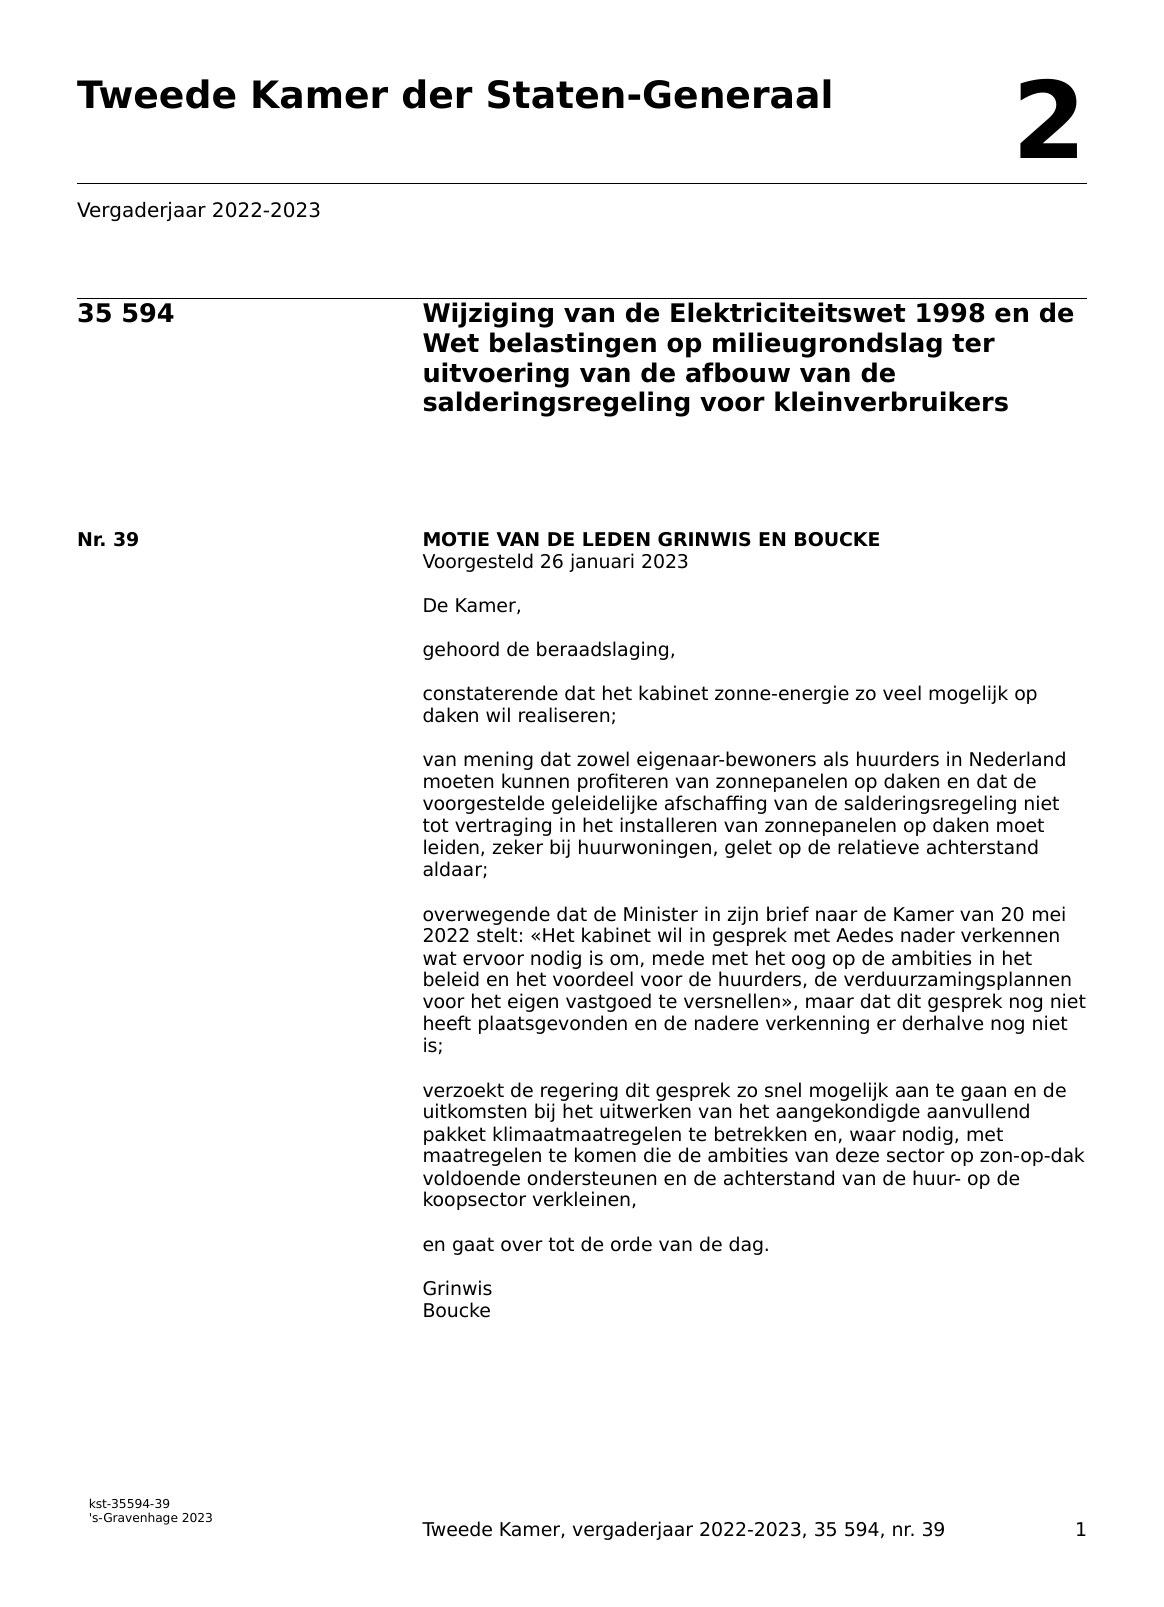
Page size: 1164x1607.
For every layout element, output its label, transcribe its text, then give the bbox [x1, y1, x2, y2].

text Voorgesteld 26 januari 2023 [422, 551, 1087, 573]
table_header 2 [886, 59, 1087, 183]
text overwegende dat de Minister in zijn brief naar de Kamer van 20 mei 2022 stelt: «Het kabinet wil in gesprek met Aedes nader verkennen wat ervoor nodig is om, mede met het oog op de ambities in het beleid en het voordeel voor de huurders, de verduurzamingsplannen voor het eigen vastgoed te versnellen», maar dat dit gesprek nog niet heeft plaatsgevonden en de nadere verkenning er derhalve nog niet is; [422, 903, 1087, 1057]
subtitle Nr. 39 MOTIE VAN DE LEDEN GRINWIS EN BOUCKE [77, 529, 1087, 551]
table_header Tweede Kamer der Staten-Generaal [77, 59, 886, 183]
text 's-Gravenhage 2023 [88, 1511, 323, 1525]
subtitle 35 594 Wijziging van de Elektriciteitswet 1998 en de Wet belastingen op milieugrondslag ter uitvoering van de afbouw van de salderingsregeling voor kleinverbruikers [77, 299, 1087, 418]
text van mening dat zowel eigenaar-bewoners als huurders in Nederland moeten kunnen profiteren van zonnepanelen op daken en dat de voorgestelde geleidelijke afschaffing van de salderingsregeling niet tot vertraging in het installeren van zonnepanelen op daken moet leiden, zeker bij huurwoningen, gelet op de relatieve achterstand aldaar; [422, 749, 1087, 881]
text kst-35594-39 [88, 1497, 323, 1511]
table_cell Vergaderjaar 2022-2023 [77, 184, 1087, 298]
text De Kamer, [422, 595, 1087, 617]
text Boucke [422, 1300, 1087, 1322]
text en gaat over tot de orde van de dag. [422, 1233, 1087, 1256]
text verzoekt de regering dit gesprek zo snel mogelijk aan te gaan en de uitkomsten bij het uitwerken van het aangekondigde aanvullend pakket klimaatmaatregelen te betrekken en, waar nodig, met maatregelen te komen die de ambities van deze sector op zon-op-dak voldoende ondersteunen en de achterstand van de huur- op de koopsector verkleinen, [422, 1079, 1087, 1211]
text Grinwis [422, 1278, 1087, 1300]
text constaterende dat het kabinet zonne-energie zo veel mogelijk op daken wil realiseren; [422, 683, 1087, 727]
text gehoord de beraadslaging, [422, 639, 1087, 661]
